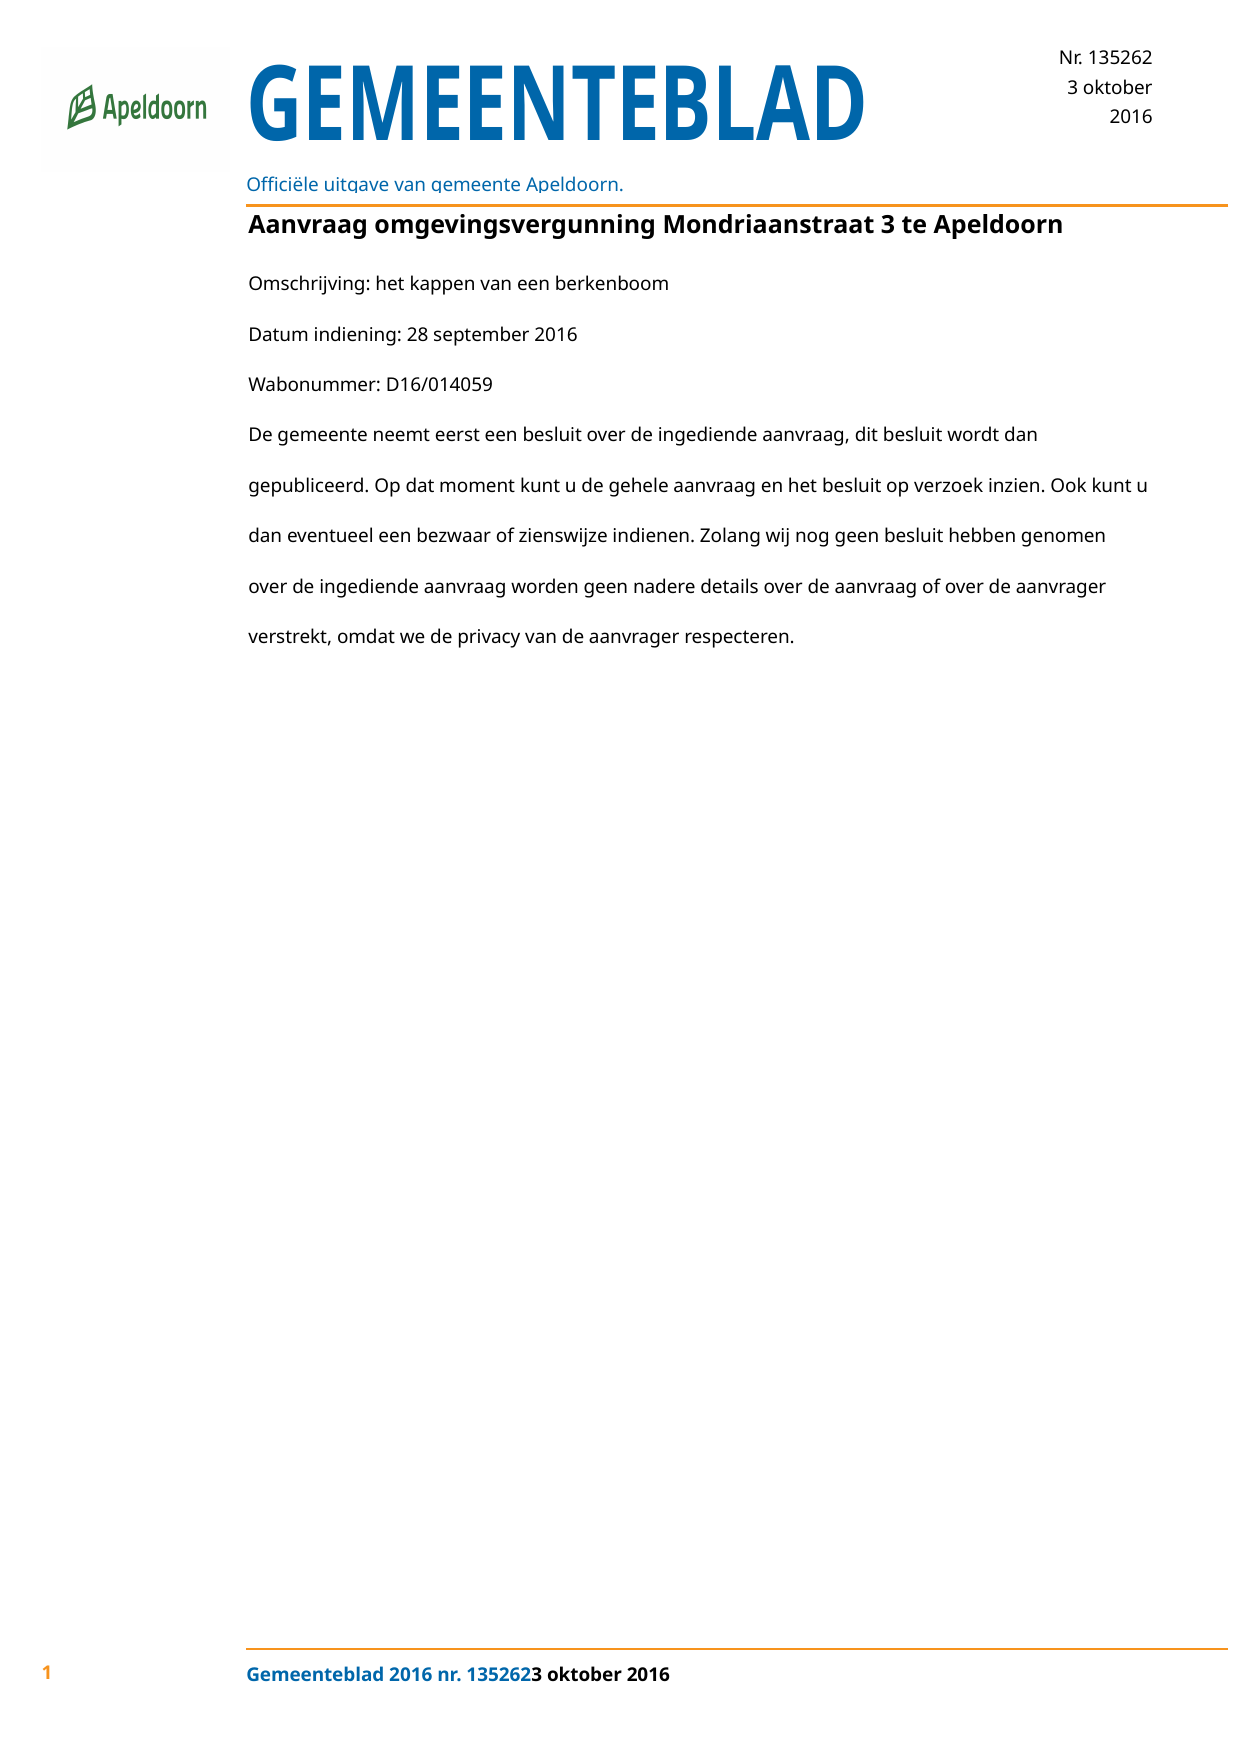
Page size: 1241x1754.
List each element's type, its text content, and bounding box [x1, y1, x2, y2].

text Wabonummer: D16/014059 [248, 371, 1152, 397]
picture [41, 47, 231, 172]
text Aanvraag omgevingsvergunning Mondriaanstraat 3 te Apeldoorn [248, 207, 1152, 241]
text verstrekt, omdat we de privacy van de aanvrager respecteren. [248, 623, 1152, 649]
text Omschrijving: het kappen van een berkenboom [248, 270, 1152, 296]
text De gemeente neemt eerst een besluit over de ingediende aanvraag, dit besluit wordt dan [248, 422, 1152, 447]
text gepubliceerd. Op dat moment kunt u de gehele aanvraag en het besluit op verzoek inzien. Ook kunt u [248, 472, 1152, 498]
text Datum indiening: 28 september 2016 [248, 321, 1152, 346]
text over de ingediende aanvraag worden geen nadere details over de aanvraag of over de aanvrager [248, 573, 1152, 598]
text dan eventueel een bezwaar of zienswijze indienen. Zolang wij nog geen besluit hebben genomen [248, 522, 1152, 548]
